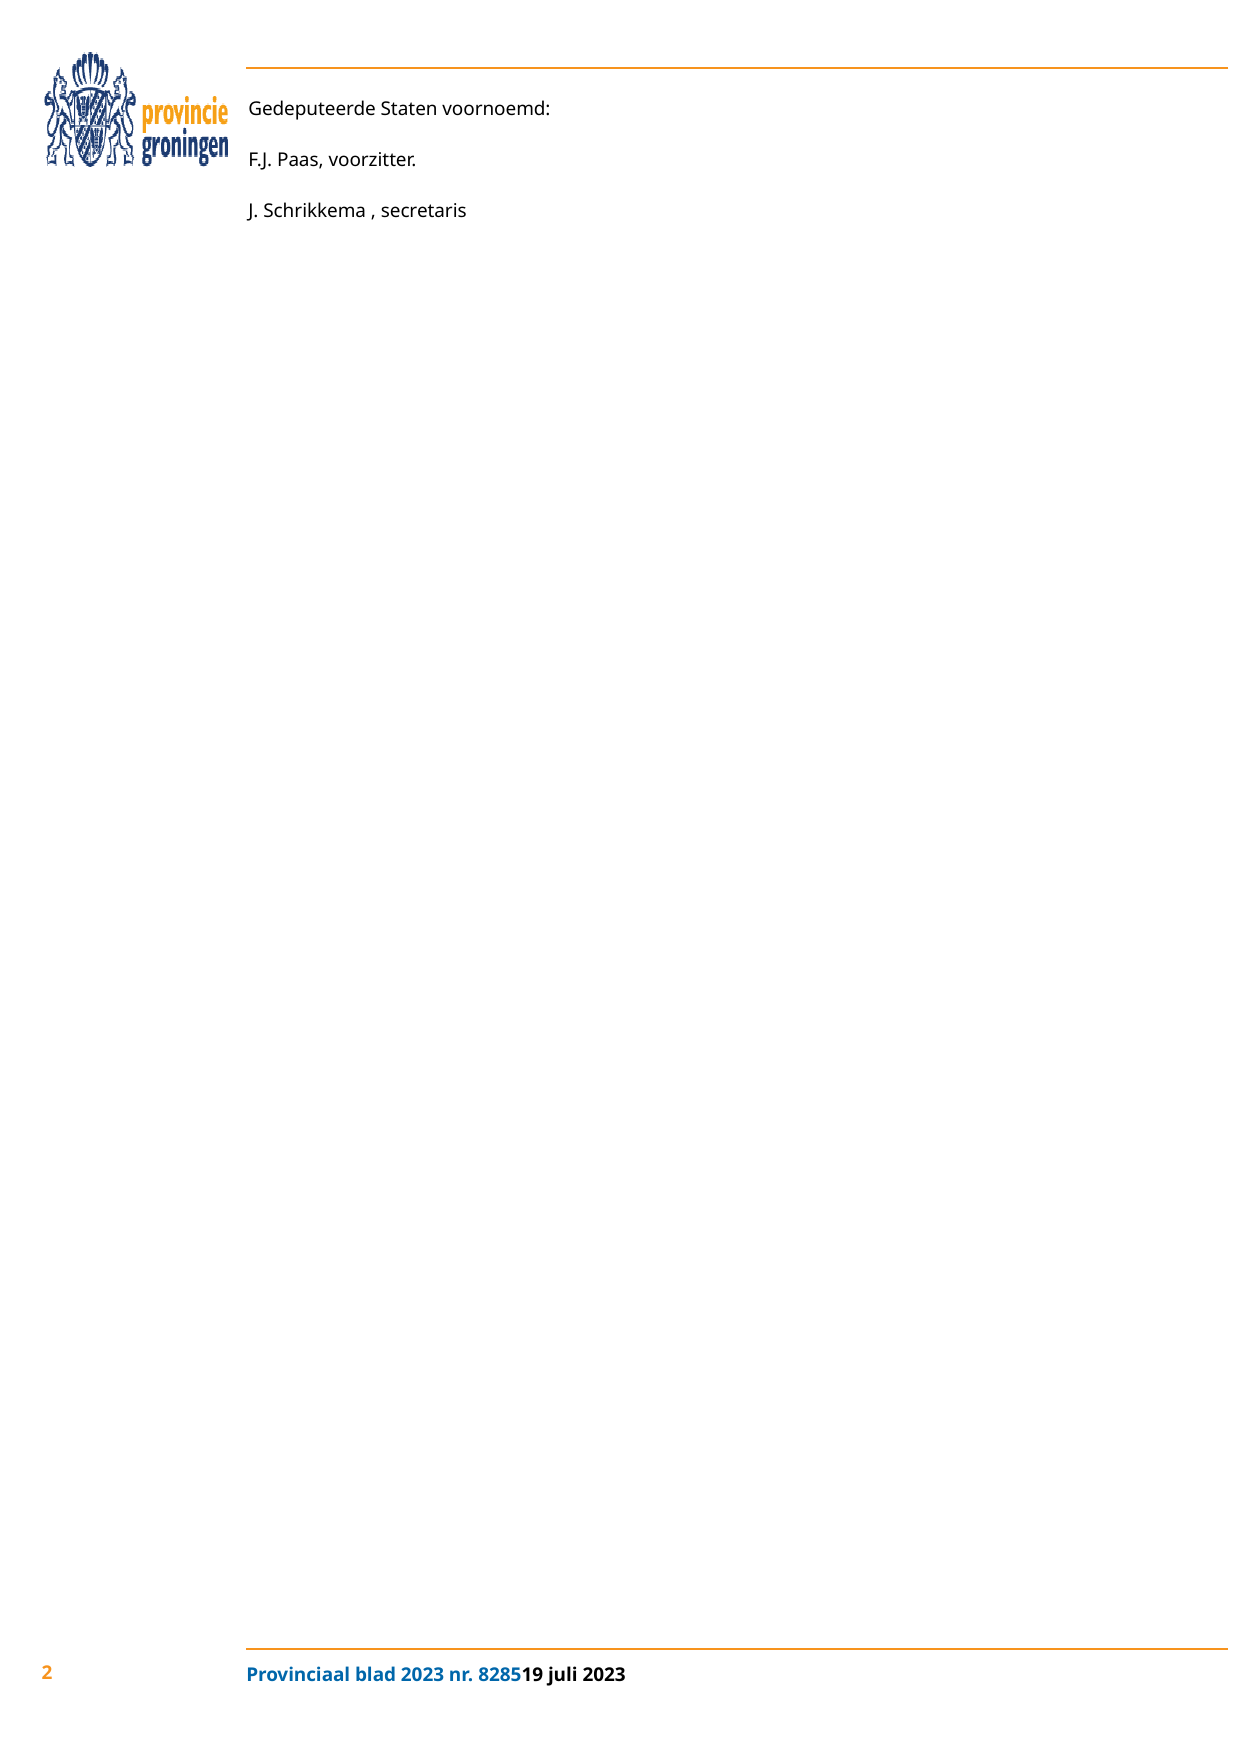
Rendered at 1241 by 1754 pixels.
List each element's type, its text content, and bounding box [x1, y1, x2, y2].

text Gedeputeerde Staten voornoemd: [248, 95, 1152, 121]
text J. Schrikkema , secretaris [248, 198, 1152, 223]
text F.J. Paas, voorzitter. [248, 146, 1152, 172]
picture [41, 47, 231, 172]
